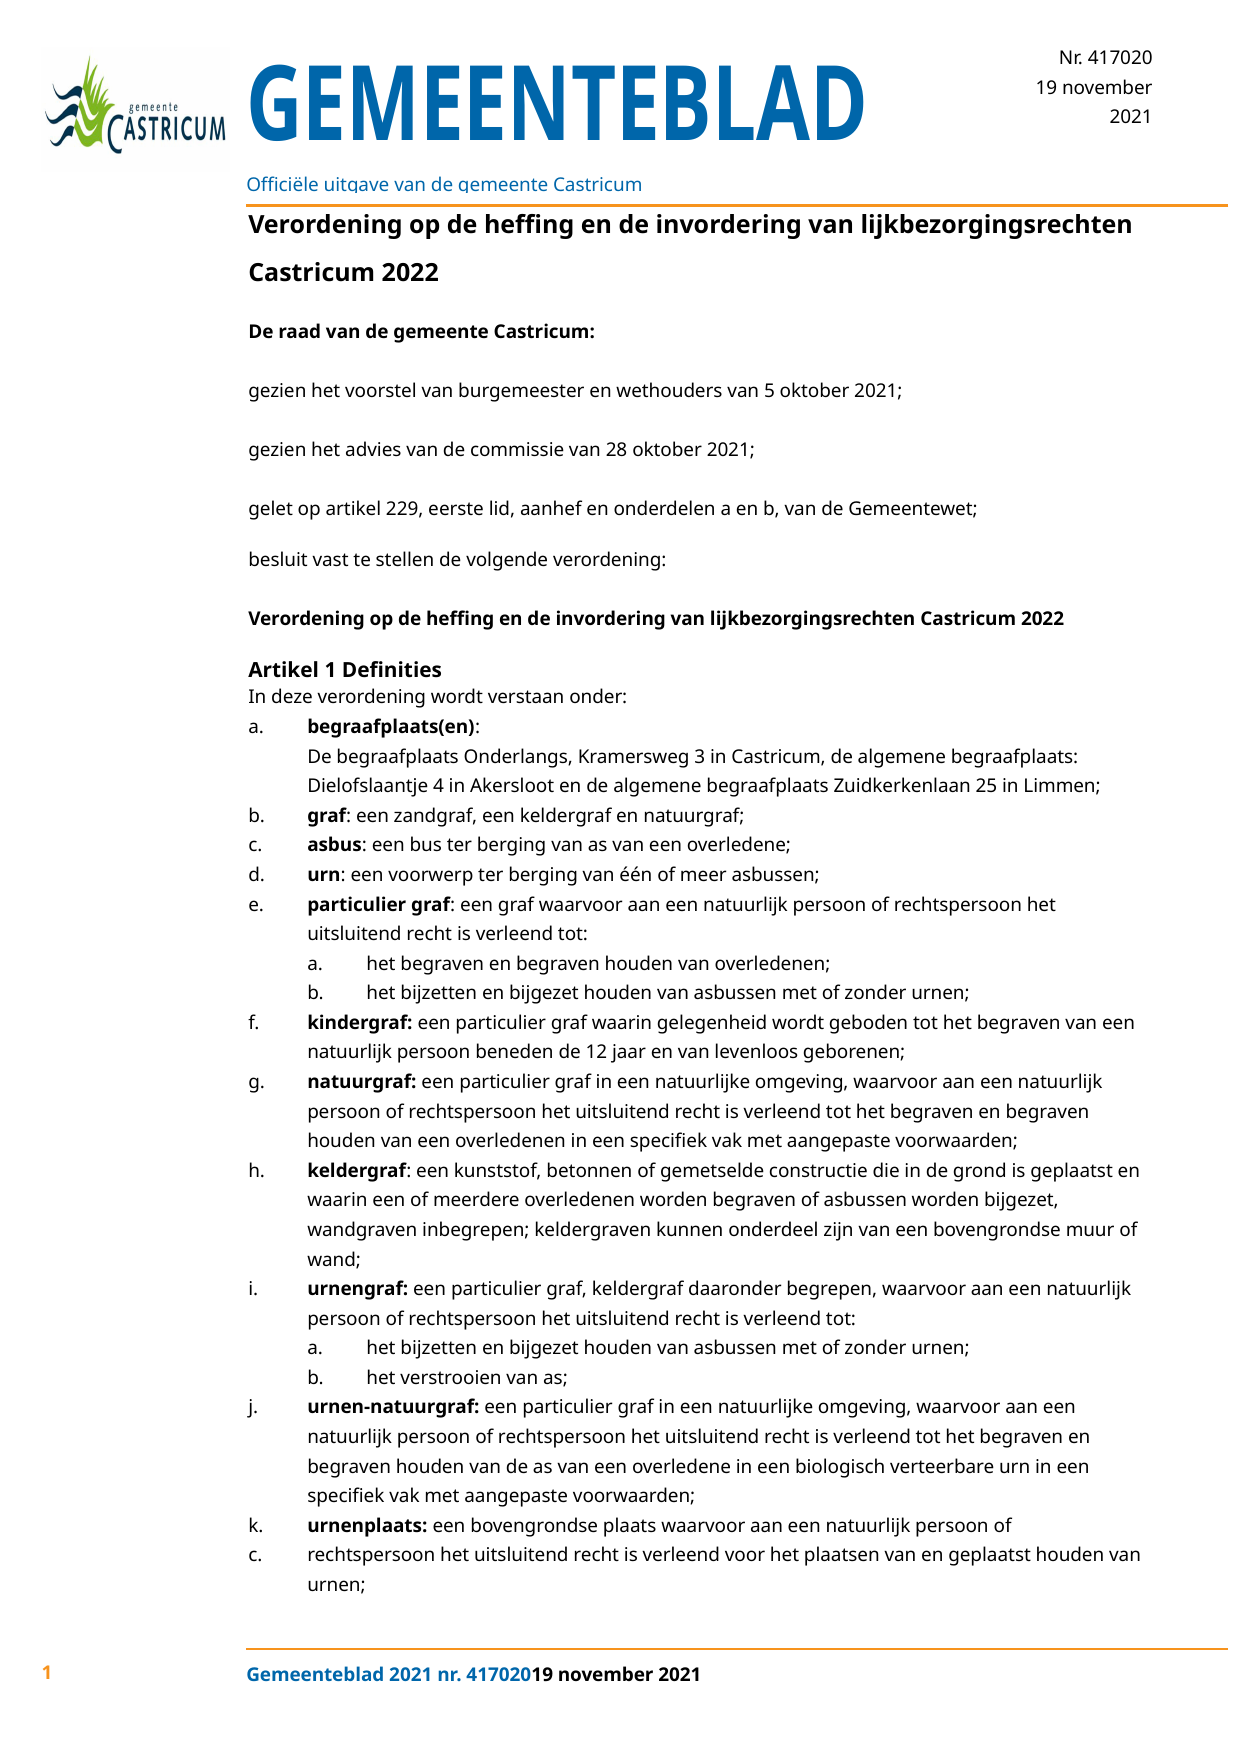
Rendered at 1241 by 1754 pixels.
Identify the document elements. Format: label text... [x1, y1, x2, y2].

text gezien het voorstel van burgemeester en wethouders van 5 oktober 2021; [248, 377, 1152, 403]
list het begraven en begraven houden van overledenen; [307, 950, 1152, 976]
list particulier graf: een graf waarvoor aan een natuurlijk persoon of rechtspersoon het uitsluitend recht is verleend tot: [248, 891, 1152, 946]
list asbus: een bus ter berging van as van een overledene; [248, 832, 1152, 857]
list het verstrooien van as; [307, 1364, 1152, 1390]
text Verordening op de heffing en de invordering van lijkbezorgingsrechten Castricum 2022 [248, 207, 1152, 288]
text Artikel 1 Definities [248, 655, 1152, 684]
text gelet op artikel 229, eerste lid, aanhef en onderdelen a en b, van de Gemeentewet; [248, 495, 1152, 521]
list urn: een voorwerp ter berging van één of meer asbussen; [248, 861, 1152, 887]
list De begraafplaats Onderlangs, Kramersweg 3 in Castricum, de algemene begraafplaats: Dielofslaantje 4 in Akersloot en de algemene begraafplaats Zuidkerkenlaan 25 in Limmen; [248, 743, 1152, 798]
list kindergraf: een particulier graf waarin gelegenheid wordt geboden tot het begraven van een natuurlijk persoon beneden de 12 jaar en van levenloos geborenen; [248, 1009, 1152, 1064]
list natuurgraf: een particulier graf in een natuurlijke omgeving, waarvoor aan een natuurlijk persoon of rechtspersoon het uitsluitend recht is verleend tot het begraven en begraven houden van een overledenen in een specifiek vak met aangepaste voorwaarden; [248, 1068, 1152, 1153]
list keldergraf: een kunststof, betonnen of gemetselde constructie die in de grond is geplaatst en waarin een of meerdere overledenen worden begraven of asbussen worden bijgezet, wandgraven inbegrepen; keldergraven kunnen onderdeel zijn van een bovengrondse muur of wand; [248, 1157, 1152, 1272]
list urnenplaats: een bovengrondse plaats waarvoor aan een natuurlijk persoon of [248, 1512, 1152, 1538]
text In deze verordening wordt verstaan onder: [248, 684, 1152, 709]
picture [41, 47, 231, 172]
list het bijzetten en bijgezet houden van asbussen met of zonder urnen; [307, 979, 1152, 1005]
list urnen-natuurgraf: een particulier graf in een natuurlijke omgeving, waarvoor aan een natuurlijk persoon of rechtspersoon het uitsluitend recht is verleend tot het begraven en begraven houden van de as van een overledene in een biologisch verteerbare urn in een specifiek vak met aangepaste voorwaarden; [248, 1394, 1152, 1508]
text Verordening op de heffing en de invordering van lijkbezorgingsrechten Castricum 2022 [248, 605, 1152, 631]
text De raad van de gemeente Castricum: [248, 318, 1152, 344]
text besluit vast te stellen de volgende verordening: [248, 546, 1152, 571]
list urnengraf: een particulier graf, keldergraf daaronder begrepen, waarvoor aan een natuurlijk persoon of rechtspersoon het uitsluitend recht is verleend tot: [248, 1275, 1152, 1331]
text gezien het advies van de commissie van 28 oktober 2021; [248, 436, 1152, 462]
list het bijzetten en bijgezet houden van asbussen met of zonder urnen; [307, 1334, 1152, 1360]
list graf: een zandgraf, een keldergraf en natuurgraf; [248, 802, 1152, 828]
list begraafplaats(en): [248, 713, 1152, 739]
list rechtspersoon het uitsluitend recht is verleend voor het plaatsen van en geplaatst houden van urnen; [248, 1542, 1152, 1597]
